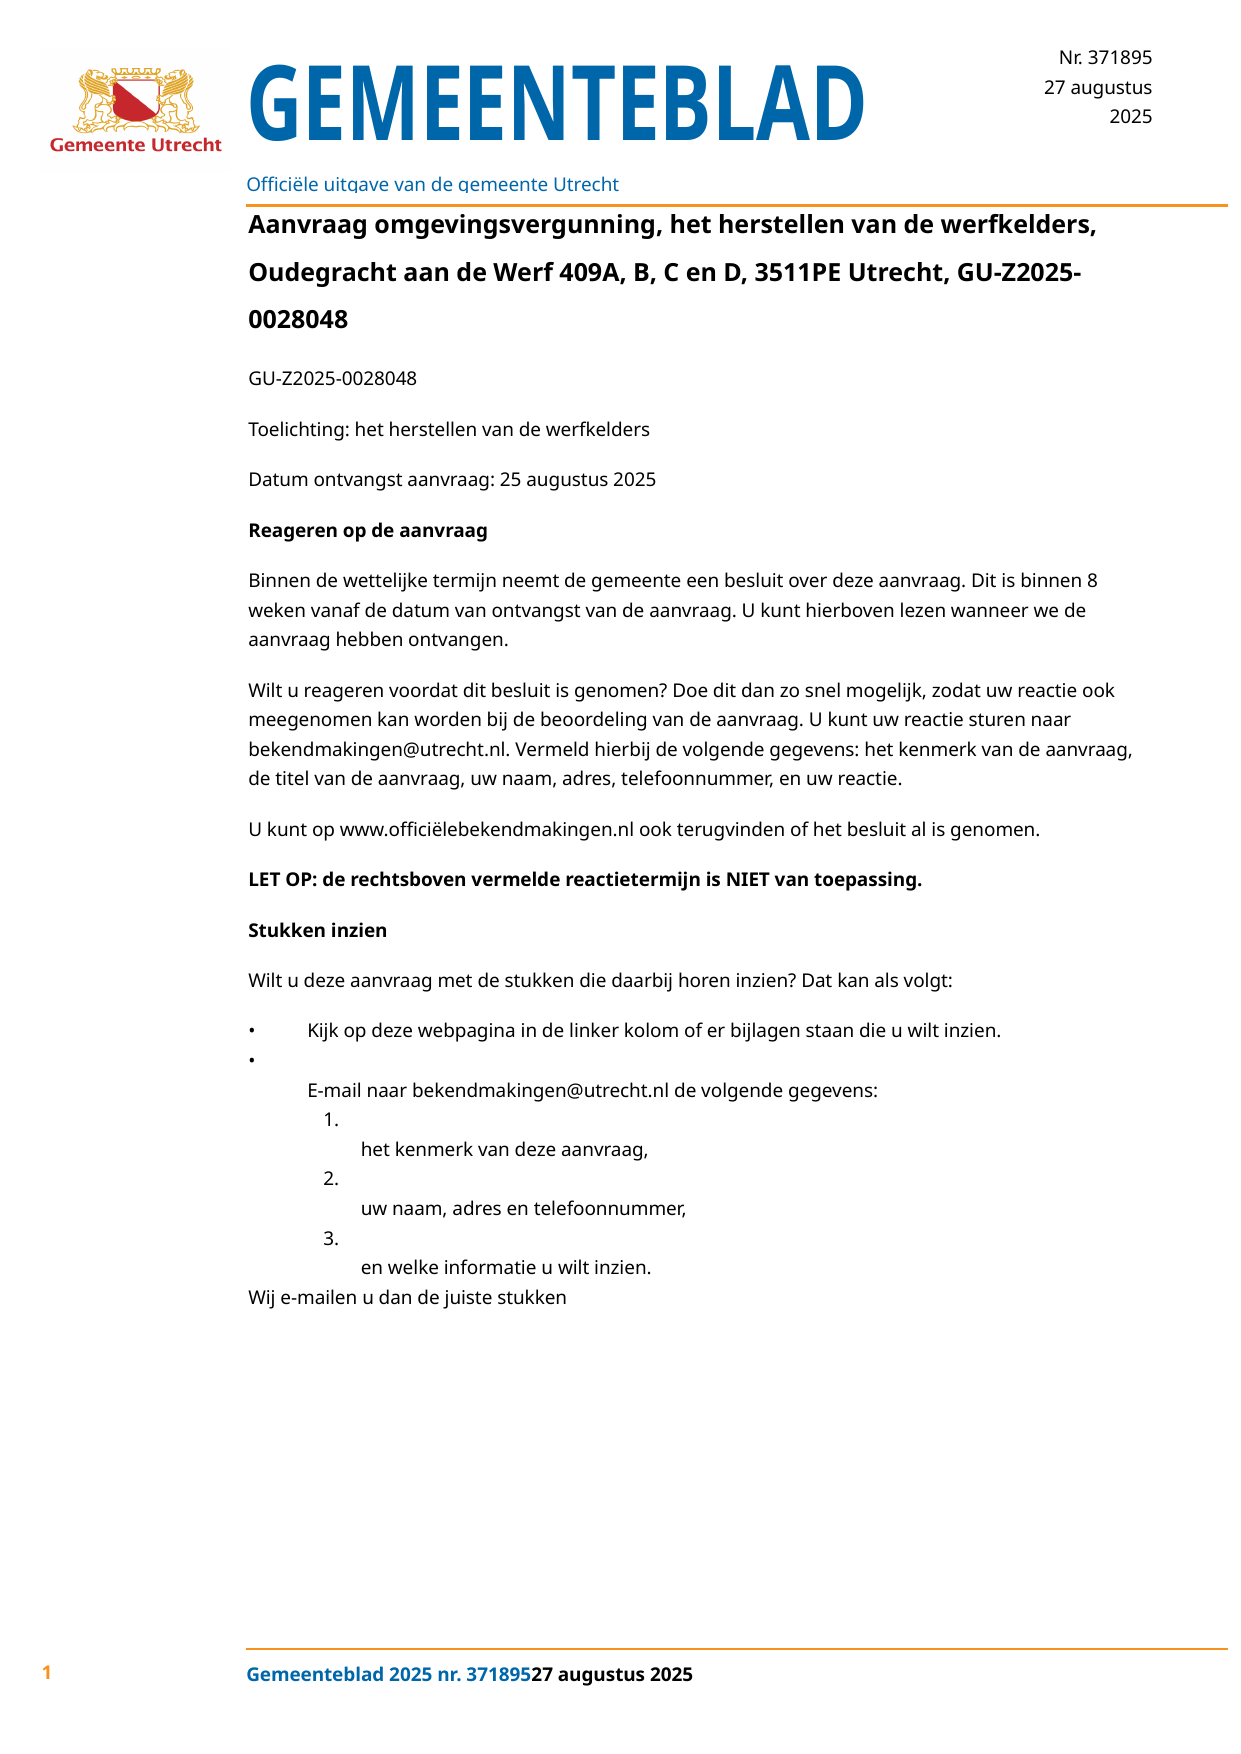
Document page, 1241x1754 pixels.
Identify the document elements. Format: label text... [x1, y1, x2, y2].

list en welke informatie u wilt inzien. [323, 1254, 1152, 1280]
text Reageren op de aanvraag [248, 517, 1152, 542]
text Binnen de wettelijke termijn neemt de gemeente een besluit over deze aanvraag. Dit is binnen 8 weken vanaf de datum van ontvangst van de aanvraag. U kunt hierboven lezen wanneer we de aanvraag hebben ontvangen. [248, 567, 1152, 652]
list uw naam, adres en telefoonnummer, [323, 1195, 1152, 1221]
text Datum ontvangst aanvraag: 25 augustus 2025 [248, 466, 1152, 492]
picture [41, 47, 231, 172]
list het kenmerk van deze aanvraag, [323, 1136, 1152, 1162]
text Wij e-mailen u dan de juiste stukken [248, 1284, 1152, 1309]
list E-mail naar bekendmakingen@utrecht.nl de volgende gegevens: [248, 1077, 1152, 1102]
text Wilt u deze aanvraag met de stukken die daarbij horen inzien? Dat kan als volgt: [248, 967, 1152, 993]
list Kijk op deze webpagina in de linker kolom of er bijlagen staan die u wilt inzien. [248, 1018, 1152, 1043]
text Aanvraag omgevingsvergunning, het herstellen van de werfkelders, Oudegracht aan de Werf 409A, B, C en D, 3511PE Utrecht, GU-Z2025-0028048 [248, 207, 1152, 336]
text U kunt op www.officiëlebekendmakingen.nl ook terugvinden of het besluit al is genomen. [248, 816, 1152, 842]
text GU-Z2025-0028048 [248, 366, 1152, 391]
text Toelichting: het herstellen van de werfkelders [248, 416, 1152, 442]
text Wilt u reageren voordat dit besluit is genomen? Doe dit dan zo snel mogelijk, zodat uw reactie ook meegenomen kan worden bij de beoordeling van de aanvraag. U kunt uw reactie sturen naar bekendmakingen@utrecht.nl. Vermeld hierbij de volgende gegevens: het kenmerk van de aanvraag, de titel van de aanvraag, uw naam, adres, telefoonnummer, en uw reactie. [248, 677, 1152, 791]
text Stukken inzien [248, 917, 1152, 942]
text LET OP: de rechtsboven vermelde reactietermijn is NIET van toepassing. [248, 866, 1152, 892]
